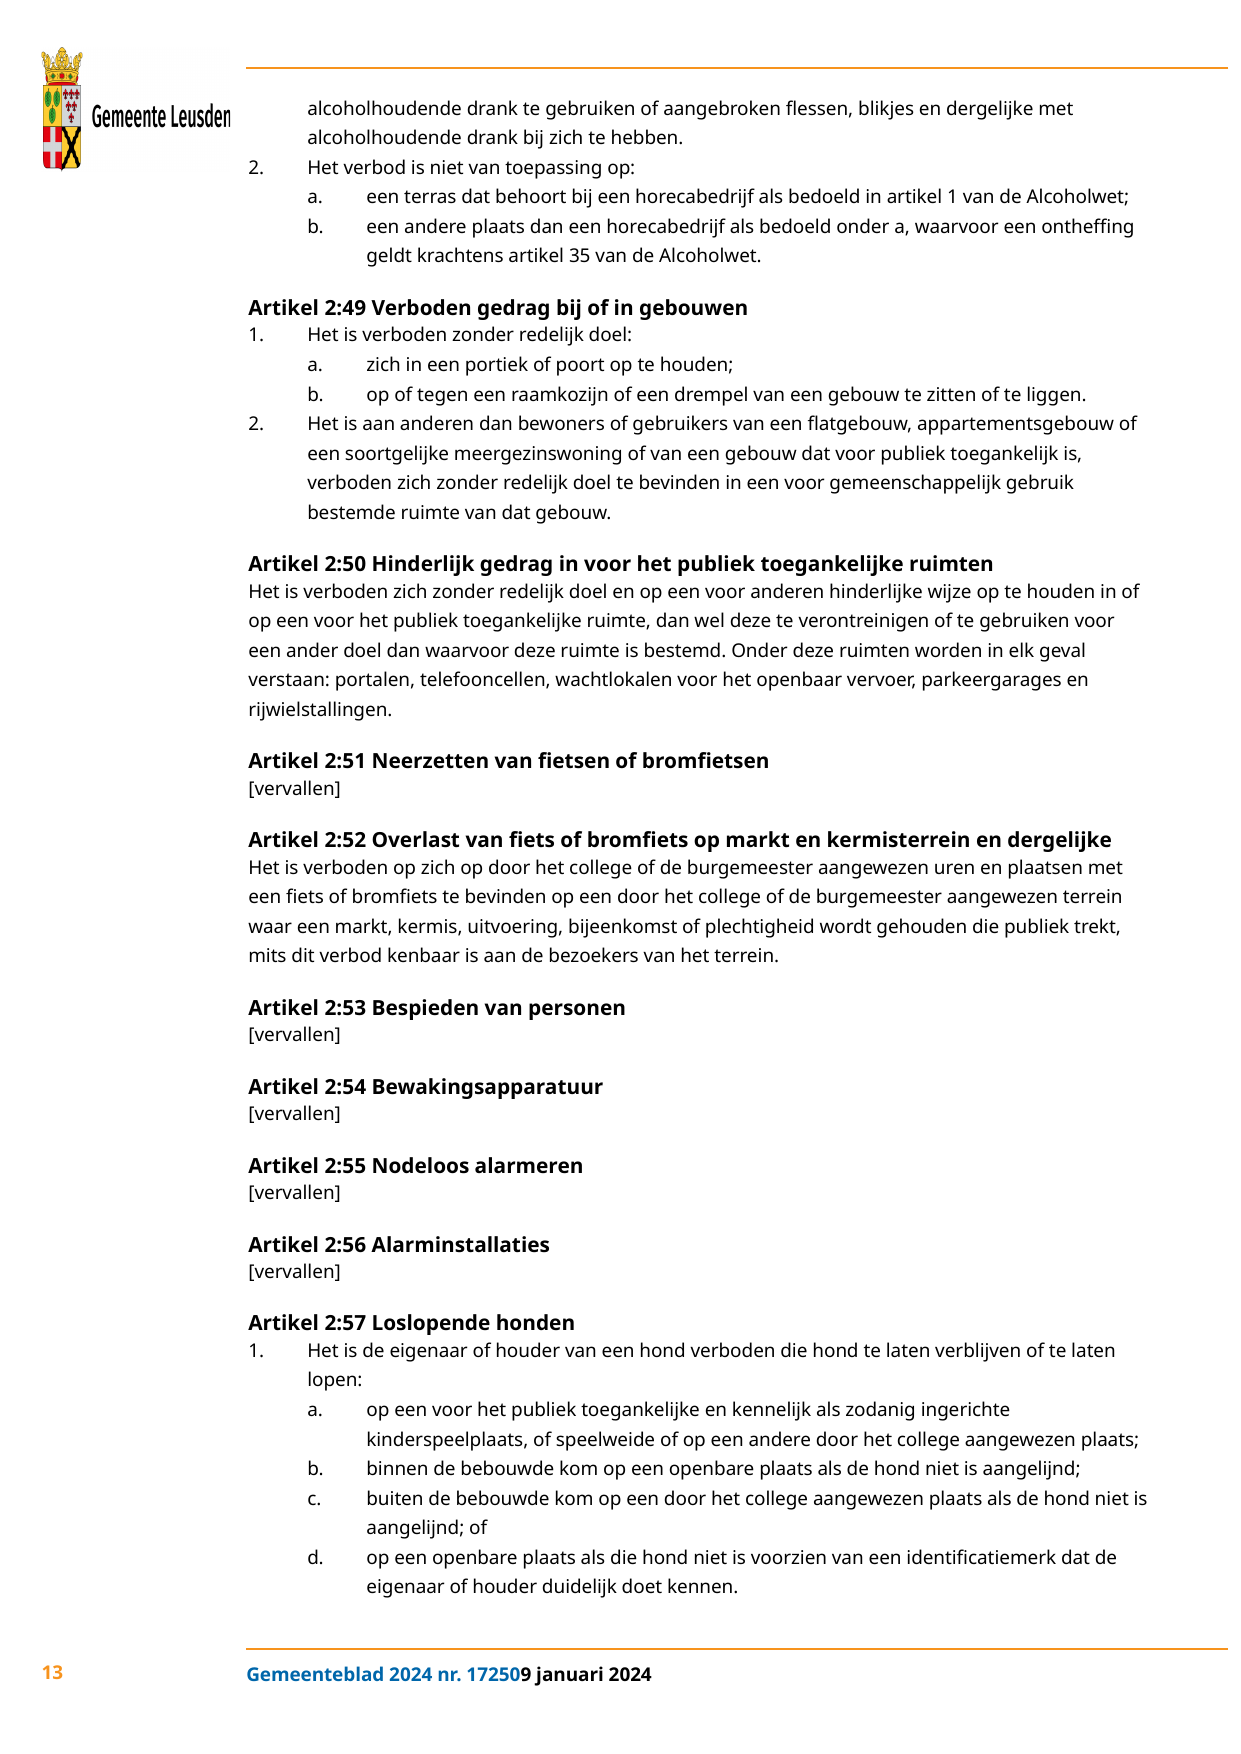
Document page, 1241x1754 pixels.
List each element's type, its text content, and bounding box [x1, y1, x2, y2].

list op een voor het publiek toegankelijke en kennelijk als zodanig ingerichte kinderspeelplaats, of speelweide of op een andere door het college aangewezen plaats; [307, 1396, 1152, 1451]
text Het is verboden op zich op door het college of de burgemeester aangewezen uren en plaatsen met een fiets of bromfiets te bevinden op een door het college of de burgemeester aangewezen terrein waar een markt, kermis, uitvoering, bijeenkomst of plechtigheid wordt gehouden die publiek trekt, mits dit verbod kenbaar is aan de bezoekers van het terrein. [248, 854, 1152, 968]
text Het is verboden zich zonder redelijk doel en op een voor anderen hinderlijke wijze op te houden in of op een voor het publiek toegankelijke ruimte, dan wel deze te verontreinigen of te gebruiken voor een ander doel dan waarvoor deze ruimte is bestemd. Onder deze ruimten worden in elk geval verstaan: portalen, telefooncellen, wachtlokalen voor het openbaar vervoer, parkeergarages en rijwielstallingen. [248, 578, 1152, 722]
picture [41, 47, 231, 172]
list Het is aan anderen dan bewoners of gebruikers van een flatgebouw, appartementsgebouw of een soortgelijke meergezinswoning of van een gebouw dat voor publiek toegankelijk is, verboden zich zonder redelijk doel te bevinden in een voor gemeenschappelijk gebruik bestemde ruimte van dat gebouw. [248, 410, 1152, 525]
text [vervallen] [248, 1100, 1152, 1126]
list binnen de bebouwde kom op een openbare plaats als de hond niet is aangelijnd; [307, 1455, 1152, 1481]
list alcoholhoudende drank te gebruiken of aangebroken flessen, blikjes en dergelijke met alcoholhoudende drank bij zich te hebben. [248, 95, 1152, 150]
list zich in een portiek of poort op te houden; [307, 351, 1152, 377]
text Artikel 2:54 Bewakingsapparatuur [248, 1072, 1152, 1100]
list een terras dat behoort bij een horecabedrijf als bedoeld in artikel 1 van de Alcoholwet; [307, 183, 1152, 209]
text Artikel 2:57 Loslopende honden [248, 1308, 1152, 1337]
text [vervallen] [248, 1179, 1152, 1205]
list buiten de bebouwde kom op een door het college aangewezen plaats als de hond niet is aangelijnd; of [307, 1485, 1152, 1540]
list Het is de eigenaar of houder van een hond verboden die hond te laten verblijven of te laten lopen: [248, 1337, 1152, 1392]
text Artikel 2:49 Verboden gedrag bij of in gebouwen [248, 293, 1152, 322]
text Artikel 2:51 Neerzetten van fietsen of bromfietsen [248, 747, 1152, 775]
text Artikel 2:53 Bespieden van personen [248, 993, 1152, 1022]
list Het verbod is niet van toepassing op: [248, 154, 1152, 180]
list Het is verboden zonder redelijk doel: [248, 322, 1152, 347]
text [vervallen] [248, 1258, 1152, 1284]
text [vervallen] [248, 1022, 1152, 1047]
text Artikel 2:55 Nodeloos alarmeren [248, 1151, 1152, 1179]
list op of tegen een raamkozijn of een drempel van een gebouw te zitten of te liggen. [307, 381, 1152, 406]
list op een openbare plaats als die hond niet is voorzien van een identificatiemerk dat de eigenaar of houder duidelijk doet kennen. [307, 1544, 1152, 1599]
text Artikel 2:50 Hinderlijk gedrag in voor het publiek toegankelijke ruimten [248, 549, 1152, 578]
list een andere plaats dan een horecabedrijf als bedoeld onder a, waarvoor een ontheffing geldt krachtens artikel 35 van de Alcoholwet. [307, 213, 1152, 268]
text [vervallen] [248, 775, 1152, 801]
text Artikel 2:56 Alarminstallaties [248, 1230, 1152, 1258]
text Artikel 2:52 Overlast van fiets of bromfiets op markt en kermisterrein en dergelijke [248, 826, 1152, 854]
